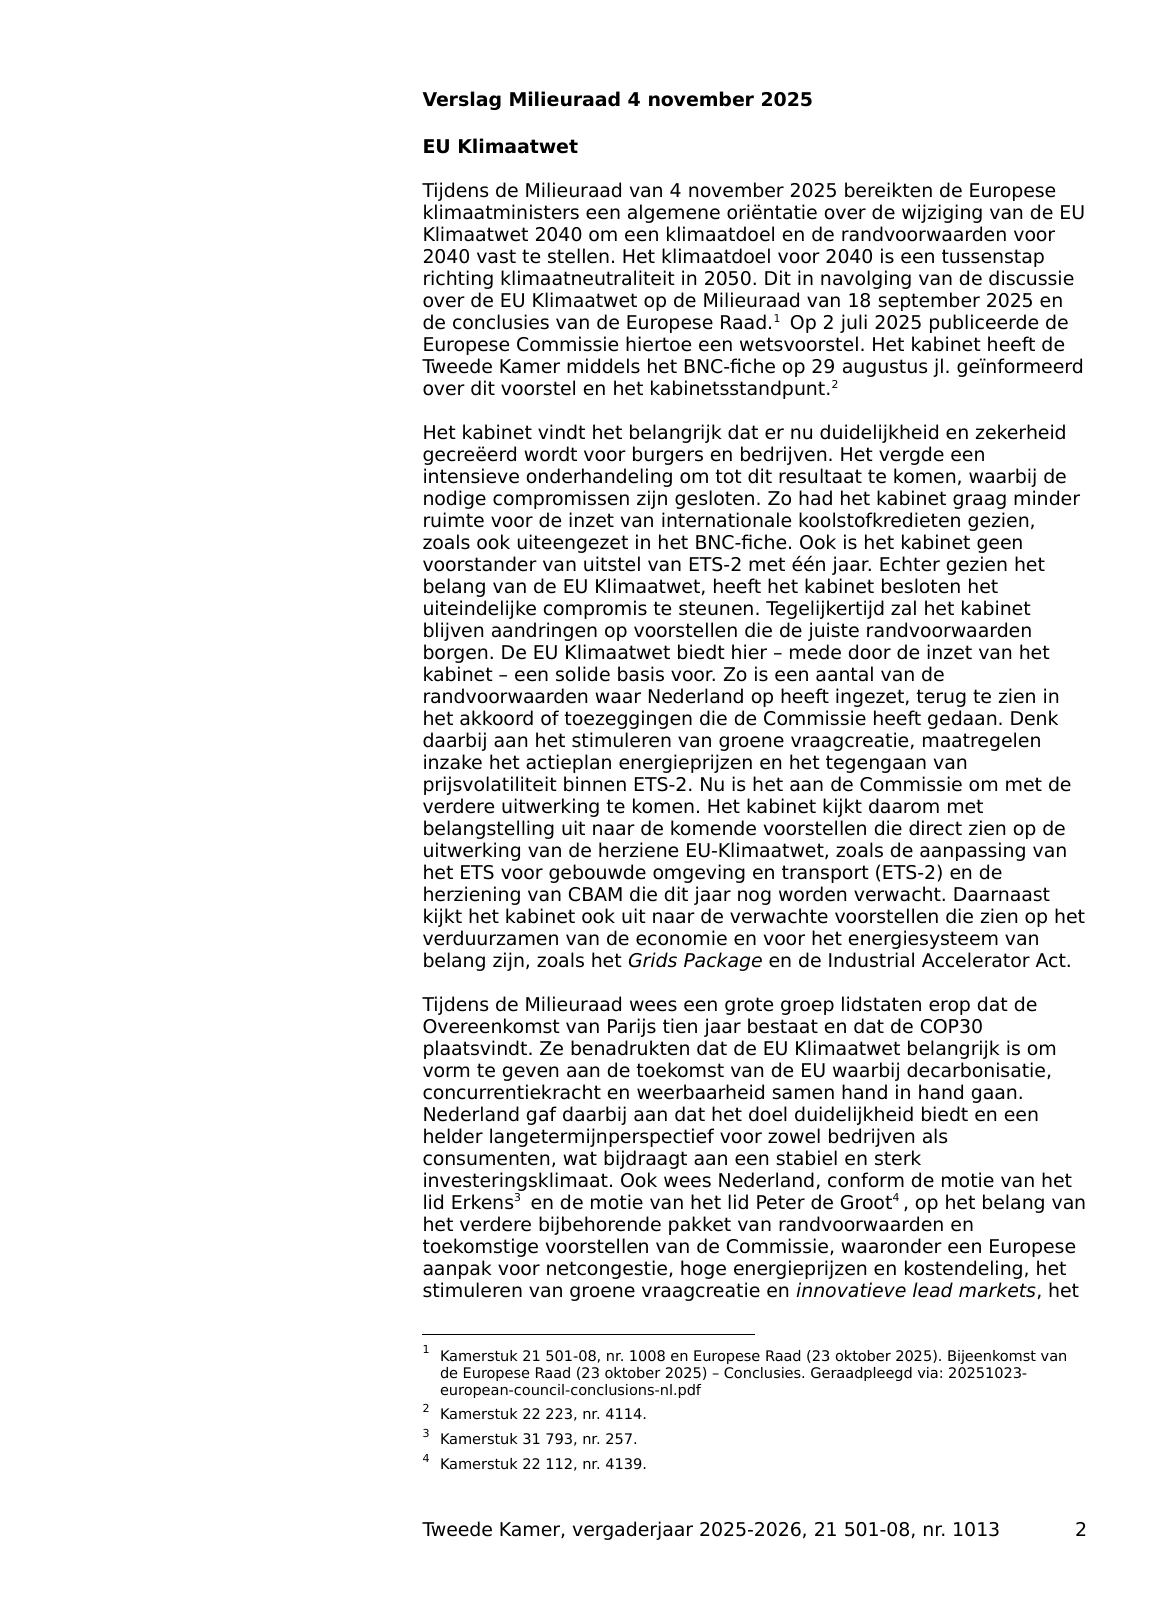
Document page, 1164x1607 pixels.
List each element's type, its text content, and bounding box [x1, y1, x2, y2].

text Kamerstuk 21 501-08, nr. 1008 en Europese Raad (23 oktober 2025). Bijeenkomst van de Europese Raad (23 oktober 2025) – Conclusies. Geraadpleegd via: 20251023-european-council-conclusions-nl.pdf [422, 1343, 1087, 1399]
text Tijdens de Milieuraad van 4 november 2025 bereikten de Europese klimaatministers een algemene oriëntatie over de wijziging van de EU Klimaatwet 2040 om een klimaatdoel en de randvoorwaarden voor 2040 vast te stellen. Het klimaatdoel voor 2040 is een tussenstap richting klimaatneutraliteit in 2050. Dit in navolging van de discussie over de EU Klimaatwet op de Milieuraad van 18 september 2025 en de conclusies van de Europese Raad. Op 2 juli 2025 publiceerde de Europese Commissie hiertoe een wetsvoorstel. Het kabinet heeft de Tweede Kamer middels het BNC-fiche op 29 augustus jl. geïnformeerd over dit voorstel en het kabinetsstandpunt. [422, 180, 1087, 400]
subtitle EU Klimaatwet [422, 136, 1087, 158]
text Kamerstuk 22 112, nr. 4139. [422, 1452, 1087, 1474]
subtitle Verslag Milieuraad 4 november 2025 [422, 89, 1087, 111]
text Het kabinet vindt het belangrijk dat er nu duidelijkheid en zekerheid gecreëerd wordt voor burgers en bedrijven. Het vergde een intensieve onderhandeling om tot dit resultaat te komen, waarbij de nodige compromissen zijn gesloten. Zo had het kabinet graag minder ruimte voor de inzet van internationale koolstofkredieten gezien, zoals ook uiteengezet in het BNC-fiche. Ook is het kabinet geen voorstander van uitstel van ETS-2 met één jaar. Echter gezien het belang van de EU Klimaatwet, heeft het kabinet besloten het uiteindelijke compromis te steunen. Tegelijkertijd zal het kabinet blijven aandringen op voorstellen die de juiste randvoorwaarden borgen. De EU Klimaatwet biedt hier – mede door de inzet van het kabinet – een solide basis voor. Zo is een aantal van de randvoorwaarden waar Nederland op heeft ingezet, terug te zien in het akkoord of toezeggingen die de Commissie heeft gedaan. Denk daarbij aan het stimuleren van groene vraagcreatie, maatregelen inzake het actieplan energieprijzen en het tegengaan van prijsvolatiliteit binnen ETS-2. Nu is het aan de Commissie om met de verdere uitwerking te komen. Het kabinet kijkt daarom met belangstelling uit naar de komende voorstellen die direct zien op de uitwerking van de herziene EU-Klimaatwet, zoals de aanpassing van het ETS voor gebouwde omgeving en transport (ETS-2) en de herziening van CBAM die dit jaar nog worden verwacht. Daarnaast kijkt het kabinet ook uit naar de verwachte voorstellen die zien op het verduurzamen van de economie en voor het energiesysteem van belang zijn, zoals het Grids Package en de Industrial Accelerator Act. [422, 422, 1087, 972]
text Kamerstuk 22 223, nr. 4114. [422, 1402, 1087, 1424]
text Kamerstuk 31 793, nr. 257. [422, 1427, 1087, 1449]
text Tijdens de Milieuraad wees een grote groep lidstaten erop dat de Overeenkomst van Parijs tien jaar bestaat en dat de COP30 plaatsvindt. Ze benadrukten dat de EU Klimaatwet belangrijk is om vorm te geven aan de toekomst van de EU waarbij decarbonisatie, concurrentiekracht en weerbaarheid samen hand in hand gaan. Nederland gaf daarbij aan dat het doel duidelijkheid biedt en een helder langetermijnperspectief voor zowel bedrijven als consumenten, wat bijdraagt aan een stabiel en sterk investeringsklimaat. Ook wees Nederland, conform de motie van het lid Erkens en de motie van het lid Peter de Groot, op het belang van het verdere bijbehorende pakket van randvoorwaarden en toekomstige voorstellen van de Commissie, waaronder een Europese aanpak voor netcongestie, hoge energieprijzen en kostendeling, het stimuleren van groene vraagcreatie en innovatieve lead markets, het [422, 994, 1087, 1302]
